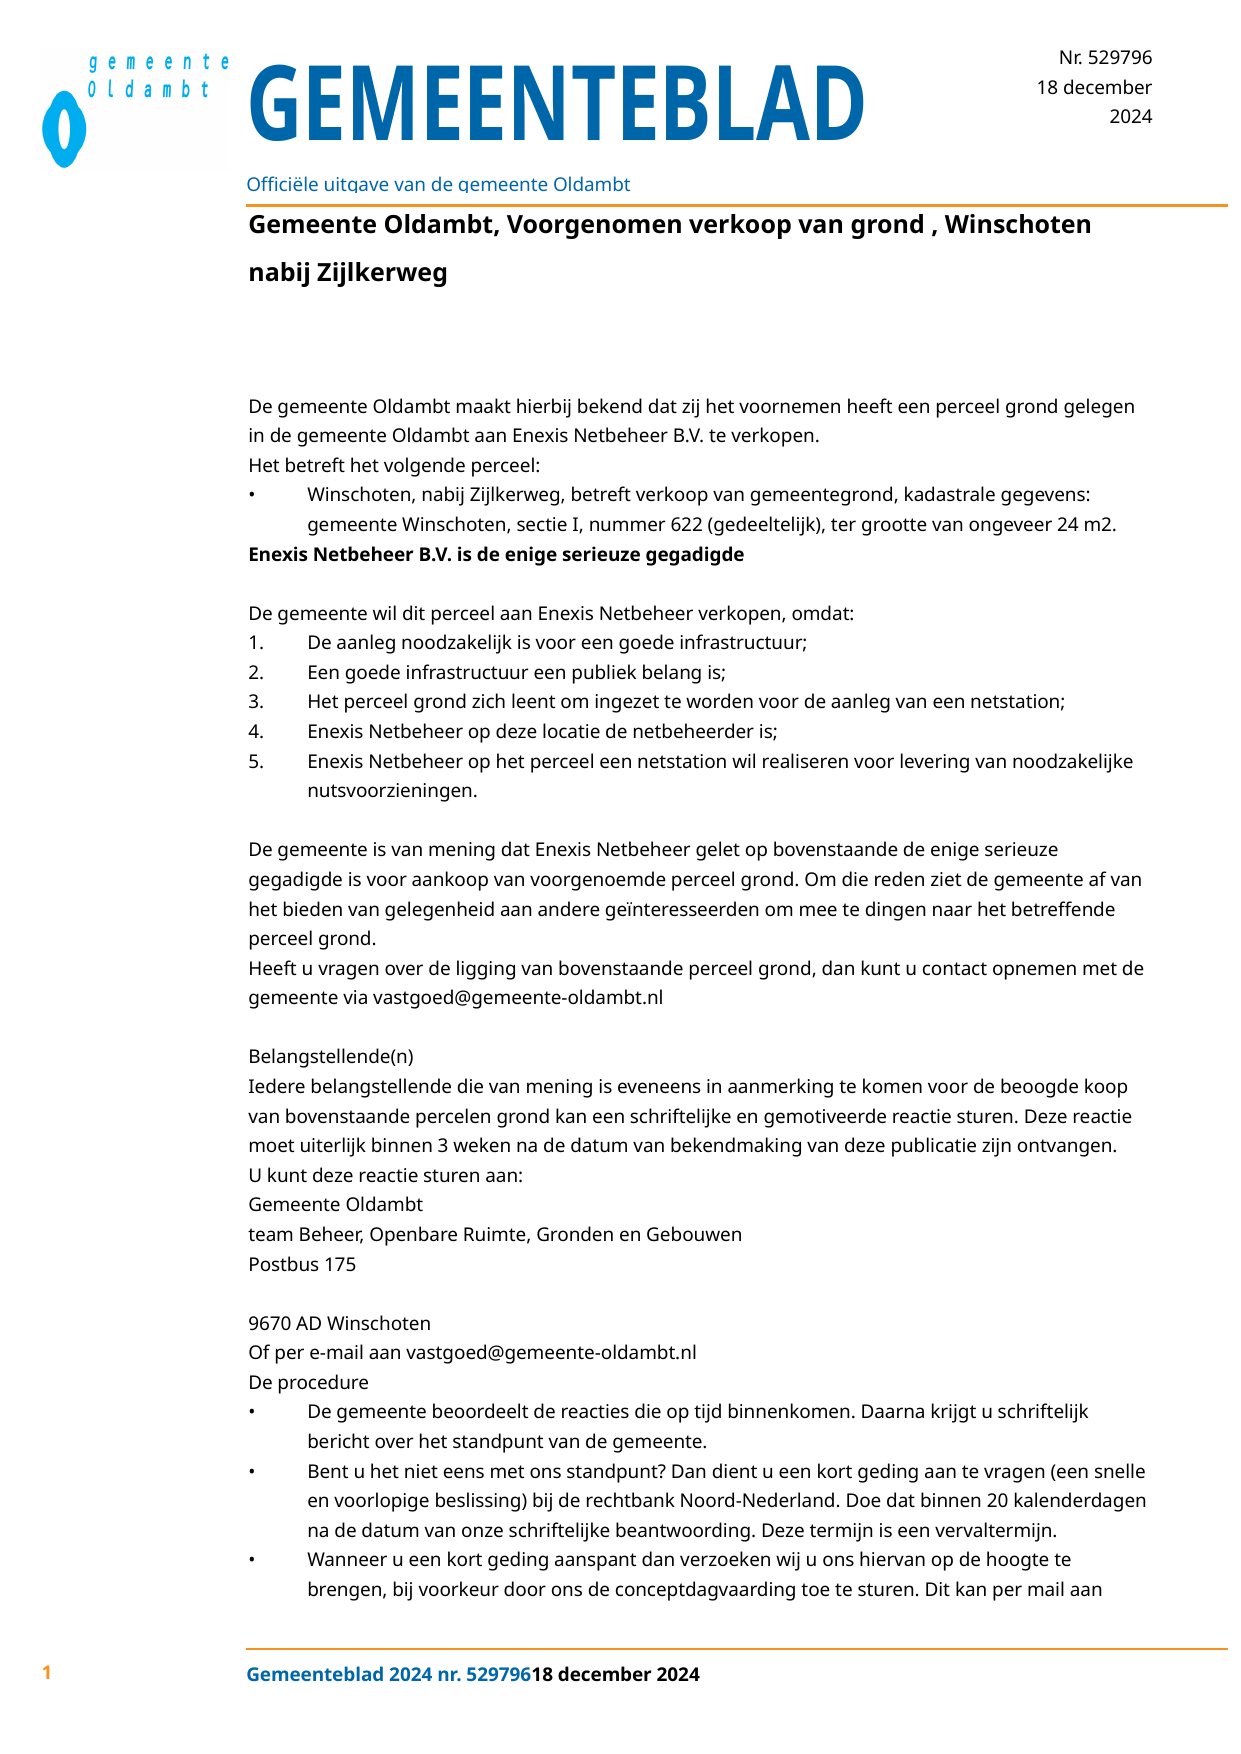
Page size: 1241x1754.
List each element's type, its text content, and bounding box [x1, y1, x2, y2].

text Of per e-mail aan vastgoed@gemeente-oldambt.nl [248, 1339, 1152, 1365]
text De gemeente wil dit perceel aan Enexis Netbeheer verkopen, omdat: [248, 600, 1152, 626]
text Het betreft het volgende perceel: [248, 452, 1152, 478]
text U kunt deze reactie sturen aan: [248, 1162, 1152, 1188]
text 9670 AD Winschoten [248, 1310, 1152, 1336]
list De gemeente beoordeelt de reacties die op tijd binnenkomen. Daarna krijgt u schriftelijk bericht over het standpunt van de gemeente. [248, 1399, 1152, 1454]
text Gemeente Oldambt, Voorgenomen verkoop van grond , Winschoten nabij Zijlkerweg [248, 207, 1152, 288]
list De aanleg noodzakelijk is voor een goede infrastructuur; [248, 629, 1152, 655]
text team Beheer, Openbare Ruimte, Gronden en Gebouwen [248, 1221, 1152, 1247]
text Gemeente Oldambt [248, 1192, 1152, 1217]
list Een goede infrastructuur een publiek belang is; [248, 659, 1152, 685]
list Bent u het niet eens met ons standpunt? Dan dient u een kort geding aan te vragen (een snelle en voorlopige beslissing) bij de rechtbank Noord-Nederland. Doe dat binnen 20 kalenderdagen na de datum van onze schriftelijke beantwoording. Deze termijn is een vervaltermijn. [248, 1458, 1152, 1543]
text De gemeente is van mening dat Enexis Netbeheer gelet op bovenstaande de enige serieuze gegadigde is voor aankoop van voorgenoemde perceel grond. Om die reden ziet de gemeente af van het bieden van gelegenheid aan andere geïnteresseerden om mee te dingen naar het betreffende perceel grond. [248, 837, 1152, 951]
text Postbus 175 [248, 1251, 1152, 1277]
list Enexis Netbeheer op het perceel een netstation wil realiseren voor levering van noodzakelijke nutsvoorzieningen. [248, 748, 1152, 803]
text Heeft u vragen over de ligging van bovenstaande perceel grond, dan kunt u contact opnemen met de gemeente via vastgoed@gemeente-oldambt.nl [248, 955, 1152, 1010]
text De procedure [248, 1369, 1152, 1395]
text De gemeente Oldambt maakt hierbij bekend dat zij het voornemen heeft een perceel grond gelegen in de gemeente Oldambt aan Enexis Netbeheer B.V. te verkopen. [248, 393, 1152, 448]
list Enexis Netbeheer op deze locatie de netbeheerder is; [248, 718, 1152, 744]
list Het perceel grond zich leent om ingezet te worden voor de aanleg van een netstation; [248, 689, 1152, 714]
text Belangstellende(n) [248, 1044, 1152, 1069]
text Iedere belangstellende die van mening is eveneens in aanmerking te komen voor de beoogde koop van bovenstaande percelen grond kan een schriftelijke en gemotiveerde reactie sturen. Deze reactie moet uiterlijk binnen 3 weken na de datum van bekendmaking van deze publicatie zijn ontvangen. [248, 1073, 1152, 1158]
picture [41, 47, 231, 172]
list Wanneer u een kort geding aanspant dan verzoeken wij u ons hiervan op de hoogte te brengen, bij voorkeur door ons de conceptdagvaarding toe te sturen. Dit kan per mail aan [248, 1547, 1152, 1602]
text Enexis Netbeheer B.V. is de enige serieuze gegadigde [248, 541, 1152, 567]
list Winschoten, nabij Zijlkerweg, betreft verkoop van gemeentegrond, kadastrale gegevens: gemeente Winschoten, sectie I, nummer 622 (gedeeltelijk), ter grootte van ongeveer 24 m2. [248, 482, 1152, 537]
